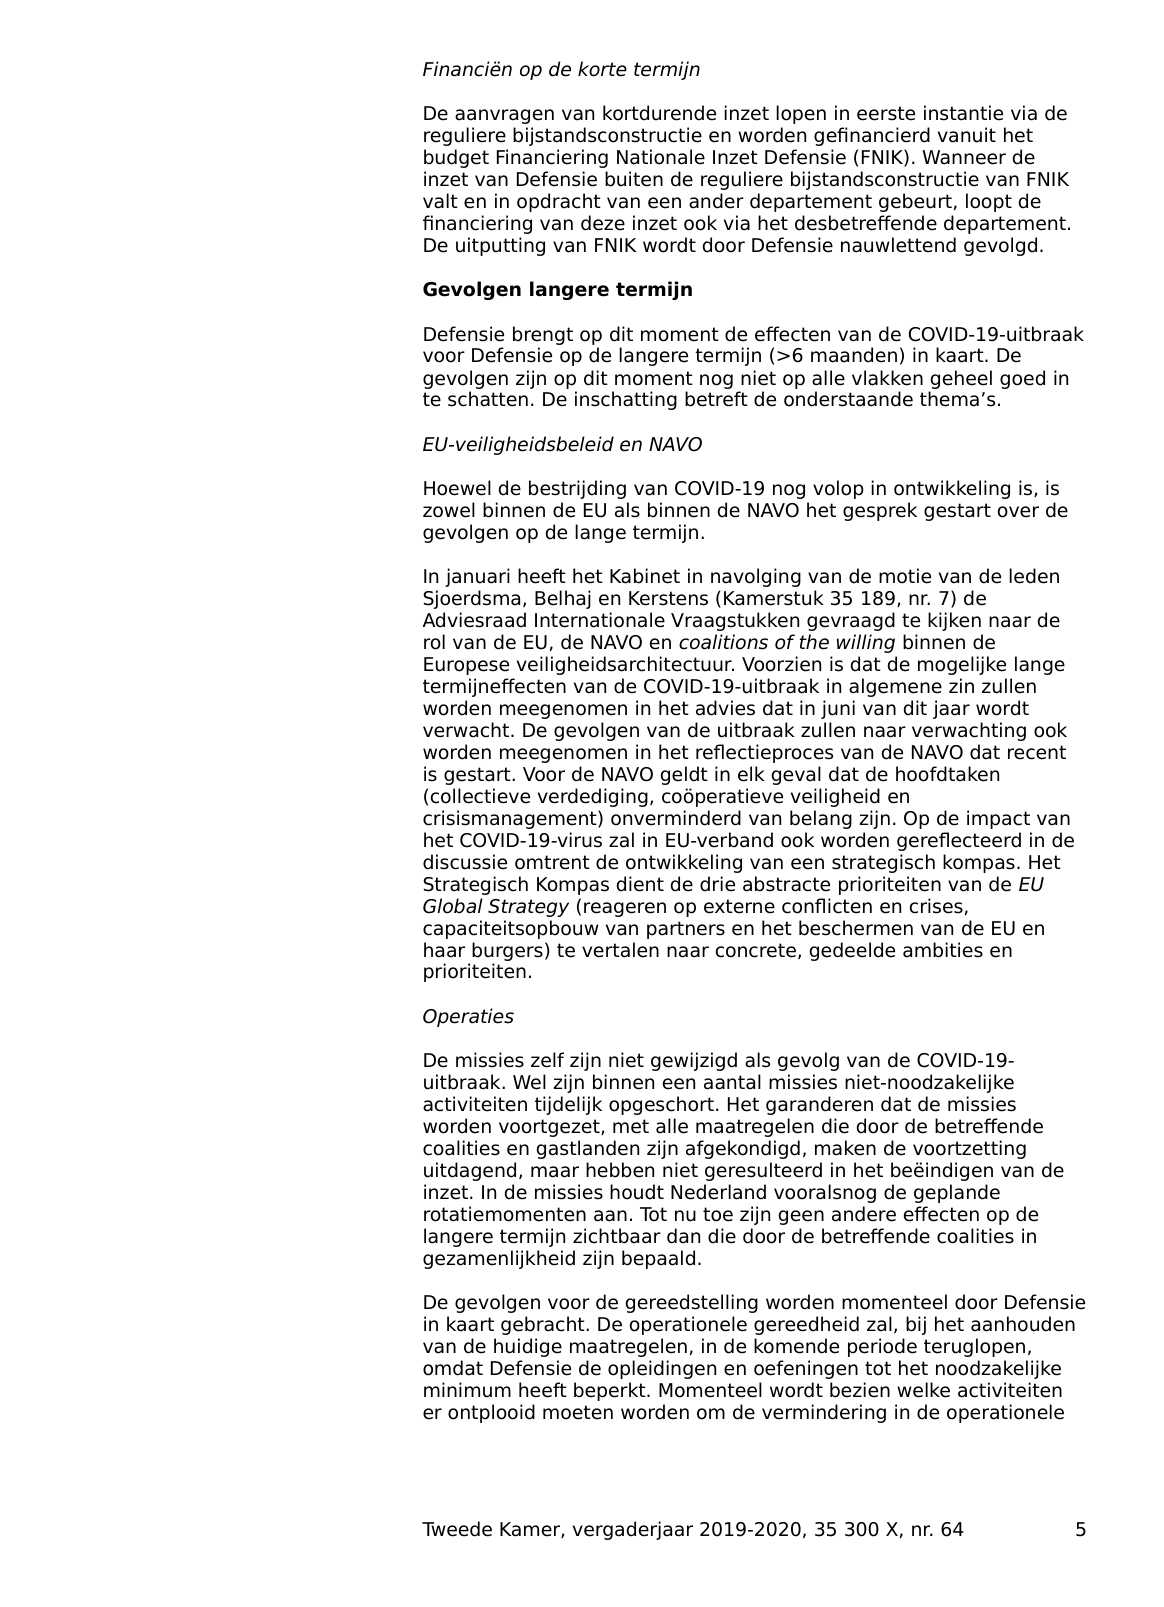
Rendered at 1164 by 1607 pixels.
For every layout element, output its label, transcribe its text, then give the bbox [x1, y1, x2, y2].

subtitle EU-veiligheidsbeleid en NAVO [422, 433, 1087, 456]
text In januari heeft het Kabinet in navolging van de motie van de leden Sjoerdsma, Belhaj en Kerstens (Kamerstuk 35 189, nr. 7) de Adviesraad Internationale Vraagstukken gevraagd te kijken naar de rol van de EU, de NAVO en coalitions of the willing binnen de Europese veiligheidsarchitectuur. Voorzien is dat de mogelijke lange termijneffecten van de COVID-19-uitbraak in algemene zin zullen worden meegenomen in het advies dat in juni van dit jaar wordt verwacht. De gevolgen van de uitbraak zullen naar verwachting ook worden meegenomen in het reflectieproces van de NAVO dat recent is gestart. Voor de NAVO geldt in elk geval dat de hoofdtaken (collectieve verdediging, coöperatieve veiligheid en crisismanagement) onverminderd van belang zijn. Op de impact van het COVID-19-virus zal in EU-verband ook worden gereflecteerd in de discussie omtrent de ontwikkeling van een strategisch kompas. Het Strategisch Kompas dient de drie abstracte prioriteiten van de EU Global Strategy (reageren op externe conflicten en crises, capaciteitsopbouw van partners en het beschermen van de EU en haar burgers) te vertalen naar concrete, gedeelde ambities en prioriteiten. [422, 566, 1087, 983]
text De gevolgen voor de gereedstelling worden momenteel door Defensie in kaart gebracht. De operationele gereedheid zal, bij het aanhouden van de huidige maatregelen, in de komende periode teruglopen, omdat Defensie de opleidingen en oefeningen tot het noodzakelijke minimum heeft beperkt. Momenteel wordt bezien welke activiteiten er ontplooid moeten worden om de vermindering in de operationele [422, 1292, 1087, 1424]
subtitle Operaties [422, 1006, 1087, 1028]
text De aanvragen van kortdurende inzet lopen in eerste instantie via de reguliere bijstandsconstructie en worden gefinancierd vanuit het budget Financiering Nationale Inzet Defensie (FNIK). Wanneer de inzet van Defensie buiten de reguliere bijstandsconstructie van FNIK valt en in opdracht van een ander departement gebeurt, loopt de financiering van deze inzet ook via het desbetreffende departement. De uitputting van FNIK wordt door Defensie nauwlettend gevolgd. [422, 103, 1087, 257]
text De missies zelf zijn niet gewijzigd als gevolg van de COVID-19-uitbraak. Wel zijn binnen een aantal missies niet-noodzakelijke activiteiten tijdelijk opgeschort. Het garanderen dat de missies worden voortgezet, met alle maatregelen die door de betreffende coalities en gastlanden zijn afgekondigd, maken de voortzetting uitdagend, maar hebben niet geresulteerd in het beëindigen van de inzet. In de missies houdt Nederland vooralsnog de geplande rotatiemomenten aan. Tot nu toe zijn geen andere effecten op de langere termijn zichtbaar dan die door de betreffende coalities in gezamenlijkheid zijn bepaald. [422, 1050, 1087, 1269]
text Hoewel de bestrijding van COVID-19 nog volop in ontwikkeling is, is zowel binnen de EU als binnen de NAVO het gesprek gestart over de gevolgen op de lange termijn. [422, 478, 1087, 544]
subtitle Financiën op de korte termijn [422, 59, 1087, 81]
text Defensie brengt op dit moment de effecten van de COVID-19-uitbraak voor Defensie op de langere termijn (>6 maanden) in kaart. De gevolgen zijn op dit moment nog niet op alle vlakken geheel goed in te schatten. De inschatting betreft de onderstaande thema’s. [422, 323, 1087, 411]
subtitle Gevolgen langere termijn [422, 279, 1087, 301]
